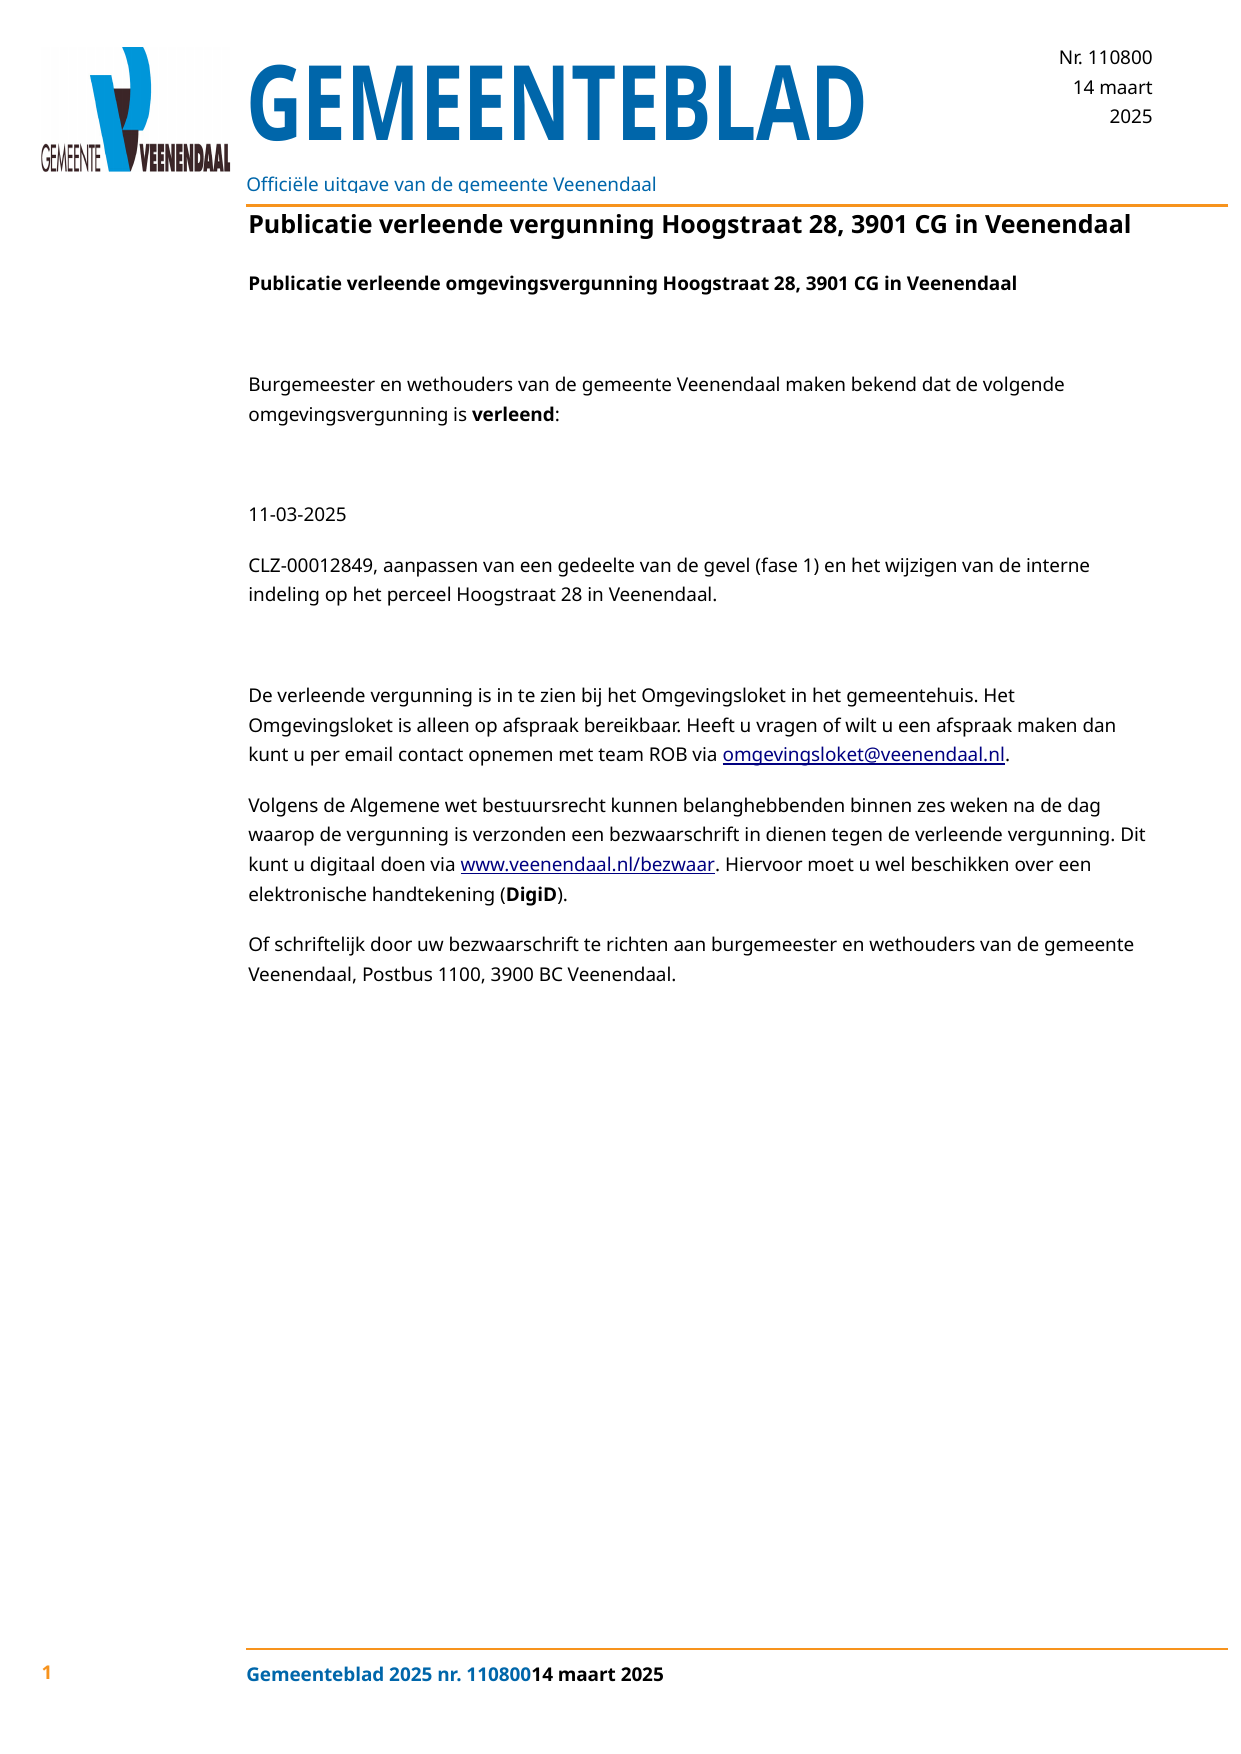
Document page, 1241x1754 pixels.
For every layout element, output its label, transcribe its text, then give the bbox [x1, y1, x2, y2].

text Of schriftelijk door uw bezwaarschrift te richten aan burgemeester en wethouders van de gemeente Veenendaal, Postbus 1100, 3900 BC Veenendaal. [248, 931, 1152, 986]
text Burgemeester en wethouders van de gemeente Veenendaal maken bekend dat de volgende omgevingsvergunning is verleend: [248, 371, 1152, 426]
picture [41, 47, 130, 172]
text 11-03-2025 [248, 502, 1152, 527]
text De verleende vergunning is in te zien bij het Omgevingsloket in het gemeentehuis. Het Omgevingsloket is alleen op afspraak bereikbaar. Heeft u vragen of wilt u een afspraak maken dan kunt u per email contact opnemen met team ROB via omgevingsloket@veenendaal.nl. [248, 682, 1152, 767]
text Volgens de Algemene wet bestuursrecht kunnen belanghebbenden binnen zes weken na de dag waarop de vergunning is verzonden een bezwaarschrift in dienen tegen de verleende vergunning. Dit kunt u digitaal doen via www.veenendaal.nl/bezwaar. Hiervoor moet u wel beschikken over een elektronische handtekening (DigiD). [248, 792, 1152, 906]
text Publicatie verleende vergunning Hoogstraat 28, 3901 CG in Veenendaal [248, 207, 1152, 241]
text CLZ-00012849, aanpassen van een gedeelte van de gevel (fase 1) en het wijzigen van de interne indeling op het perceel Hoogstraat 28 in Veenendaal. [248, 552, 1152, 607]
text Publicatie verleende omgevingsvergunning Hoogstraat 28, 3901 CG in Veenendaal [248, 270, 1152, 296]
picture [123, 47, 231, 172]
